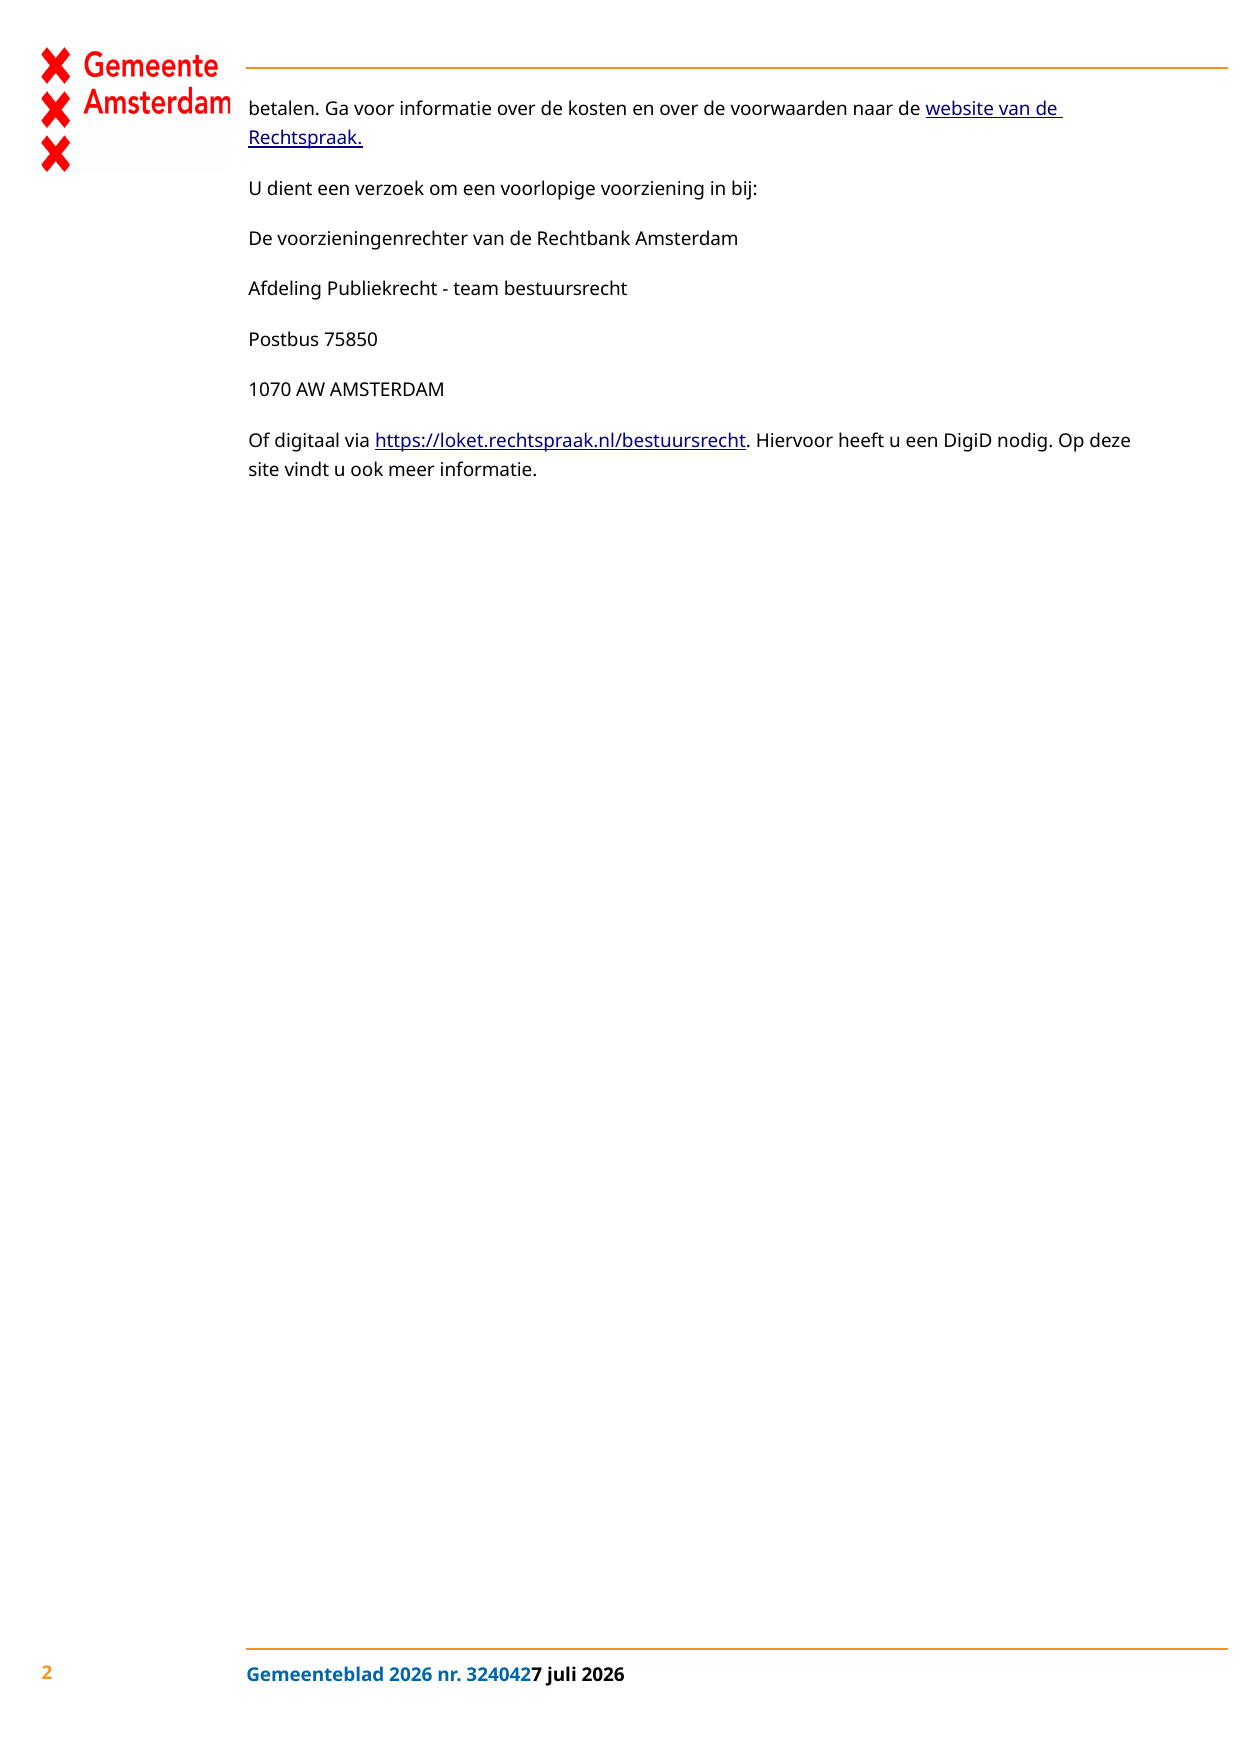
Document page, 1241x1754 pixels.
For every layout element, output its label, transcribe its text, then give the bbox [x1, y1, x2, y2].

text Of digitaal via https://loket.rechtspraak.nl/bestuursrecht. Hiervoor heeft u een DigiD nodig. Op deze site vindt u ook meer informatie. [248, 427, 1152, 482]
text betalen. Ga voor informatie over de kosten en over de voorwaarden naar de website van de Rechtspraak. [248, 95, 1152, 150]
picture [41, 47, 231, 172]
text 1070 AW AMSTERDAM [248, 376, 1152, 402]
text Afdeling Publiekrecht - team bestuursrecht [248, 276, 1152, 301]
text De voorzieningenrechter van de Rechtbank Amsterdam [248, 225, 1152, 251]
text Postbus 75850 [248, 326, 1152, 352]
text U dient een verzoek om een voorlopige voorziening in bij: [248, 175, 1152, 201]
